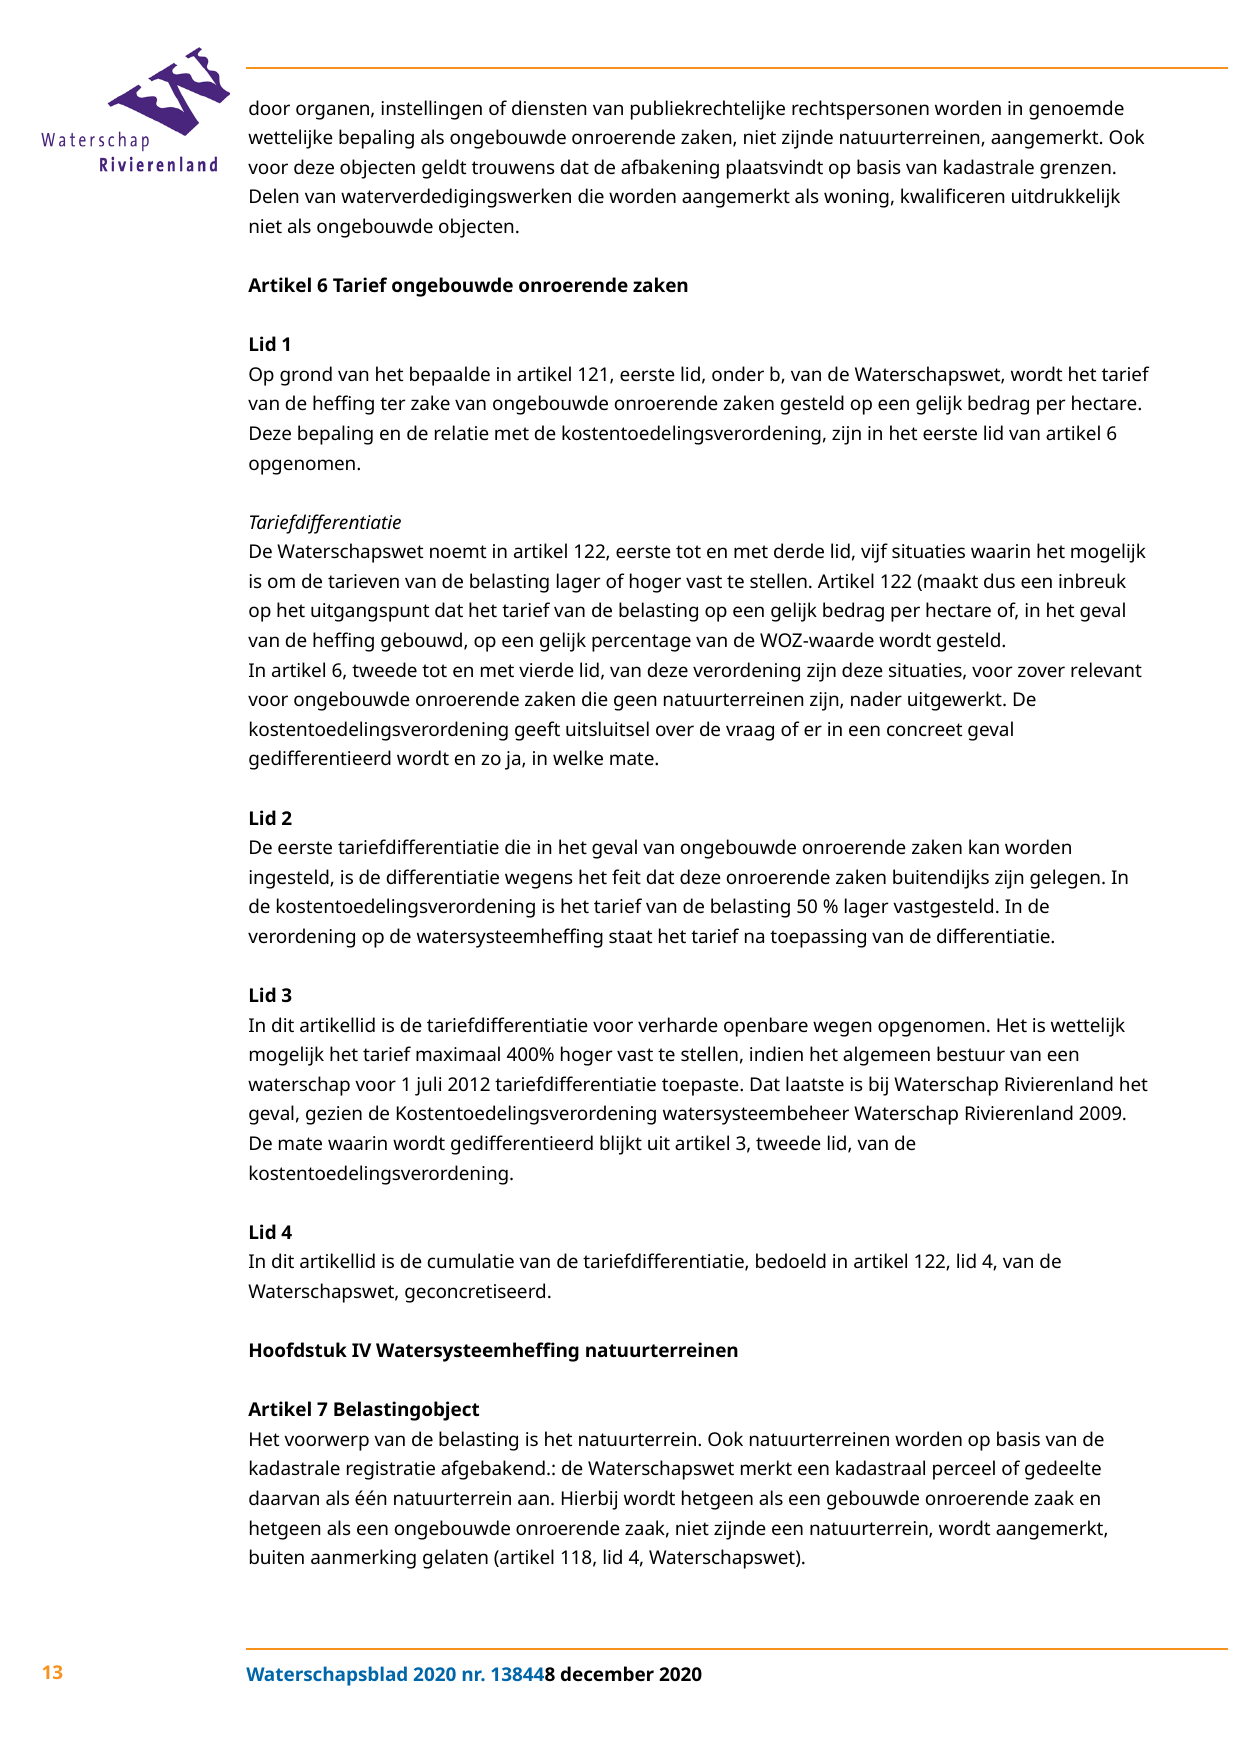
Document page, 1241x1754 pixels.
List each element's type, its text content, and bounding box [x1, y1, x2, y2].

text Tariefdifferentiatie [248, 509, 1152, 535]
text Lid 4 [248, 1219, 1152, 1245]
text Artikel 6 Tarief ongebouwde onroerende zaken [248, 272, 1152, 298]
text Hoofdstuk IV Watersysteemheffing natuurterreinen [248, 1337, 1152, 1363]
picture [41, 47, 231, 172]
text Het voorwerp van de belasting is het natuurterrein. Ook natuurterreinen worden op basis van de kadastrale registratie afgebakend.: de Waterschapswet merkt een kadastraal perceel of gedeelte daarvan als één natuurterrein aan. Hierbij wordt hetgeen als een gebouwde onroerende zaak en hetgeen als een ongebouwde onroerende zaak, niet zijnde een natuurterrein, wordt aangemerkt, buiten aanmerking gelaten (artikel 118, lid 4, Waterschapswet). [248, 1426, 1152, 1570]
text Lid 2 [248, 805, 1152, 831]
text In dit artikellid is de cumulatie van de tariefdifferentiatie, bedoeld in artikel 122, lid 4, van de [248, 1248, 1152, 1274]
text door organen, instellingen of diensten van publiekrechtelijke rechtspersonen worden in genoemde wettelijke bepaling als ongebouwde onroerende zaken, niet zijnde natuurterreinen, aangemerkt. Ook voor deze objecten geldt trouwens dat de afbakening plaatsvindt op basis van kadastrale grenzen. Delen van waterverdedigingswerken die worden aangemerkt als woning, kwalificeren uitdrukkelijk niet als ongebouwde objecten. [248, 95, 1152, 239]
text Lid 3 [248, 982, 1152, 1008]
text In artikel 6, tweede tot en met vierde lid, van deze verordening zijn deze situaties, voor zover relevant voor ongebouwde onroerende zaken die geen natuurterreinen zijn, nader uitgewerkt. De kostentoedelingsverordening geeft uitsluitsel over de vraag of er in een concreet geval gedifferentieerd wordt en zo ja, in welke mate. [248, 657, 1152, 771]
text Lid 1 [248, 331, 1152, 357]
text De Waterschapswet noemt in artikel 122, eerste tot en met derde lid, vijf situaties waarin het mogelijk is om de tarieven van de belasting lager of hoger vast te stellen. Artikel 122 (maakt dus een inbreuk op het uitgangspunt dat het tarief van de belasting op een gelijk bedrag per hectare of, in het geval van de heffing gebouwd, op een gelijk percentage van de WOZ-waarde wordt gesteld. [248, 538, 1152, 653]
text Op grond van het bepaalde in artikel 121, eerste lid, onder b, van de Waterschapswet, wordt het tarief van de heffing ter zake van ongebouwde onroerende zaken gesteld op een gelijk bedrag per hectare. Deze bepaling en de relatie met de kostentoedelingsverordening, zijn in het eerste lid van artikel 6 opgenomen. [248, 361, 1152, 476]
text Artikel 7 Belastingobject [248, 1396, 1152, 1422]
text Waterschapswet, geconcretiseerd. [248, 1278, 1152, 1304]
text De eerste tariefdifferentiatie die in het geval van ongebouwde onroerende zaken kan worden ingesteld, is de differentiatie wegens het feit dat deze onroerende zaken buitendijks zijn gelegen. In de kostentoedelingsverordening is het tarief van de belasting 50 % lager vastgesteld. In de verordening op de watersysteemheffing staat het tarief na toepassing van de differentiatie. [248, 834, 1152, 949]
text In dit artikellid is de tariefdifferentiatie voor verharde openbare wegen opgenomen. Het is wettelijk mogelijk het tarief maximaal 400% hoger vast te stellen, indien het algemeen bestuur van een waterschap voor 1 juli 2012 tariefdifferentiatie toepaste. Dat laatste is bij Waterschap Rivierenland het geval, gezien de Kostentoedelingsverordening watersysteembeheer Waterschap Rivierenland 2009. De mate waarin wordt gedifferentieerd blijkt uit artikel 3, tweede lid, van de kostentoedelingsverordening. [248, 1012, 1152, 1186]
